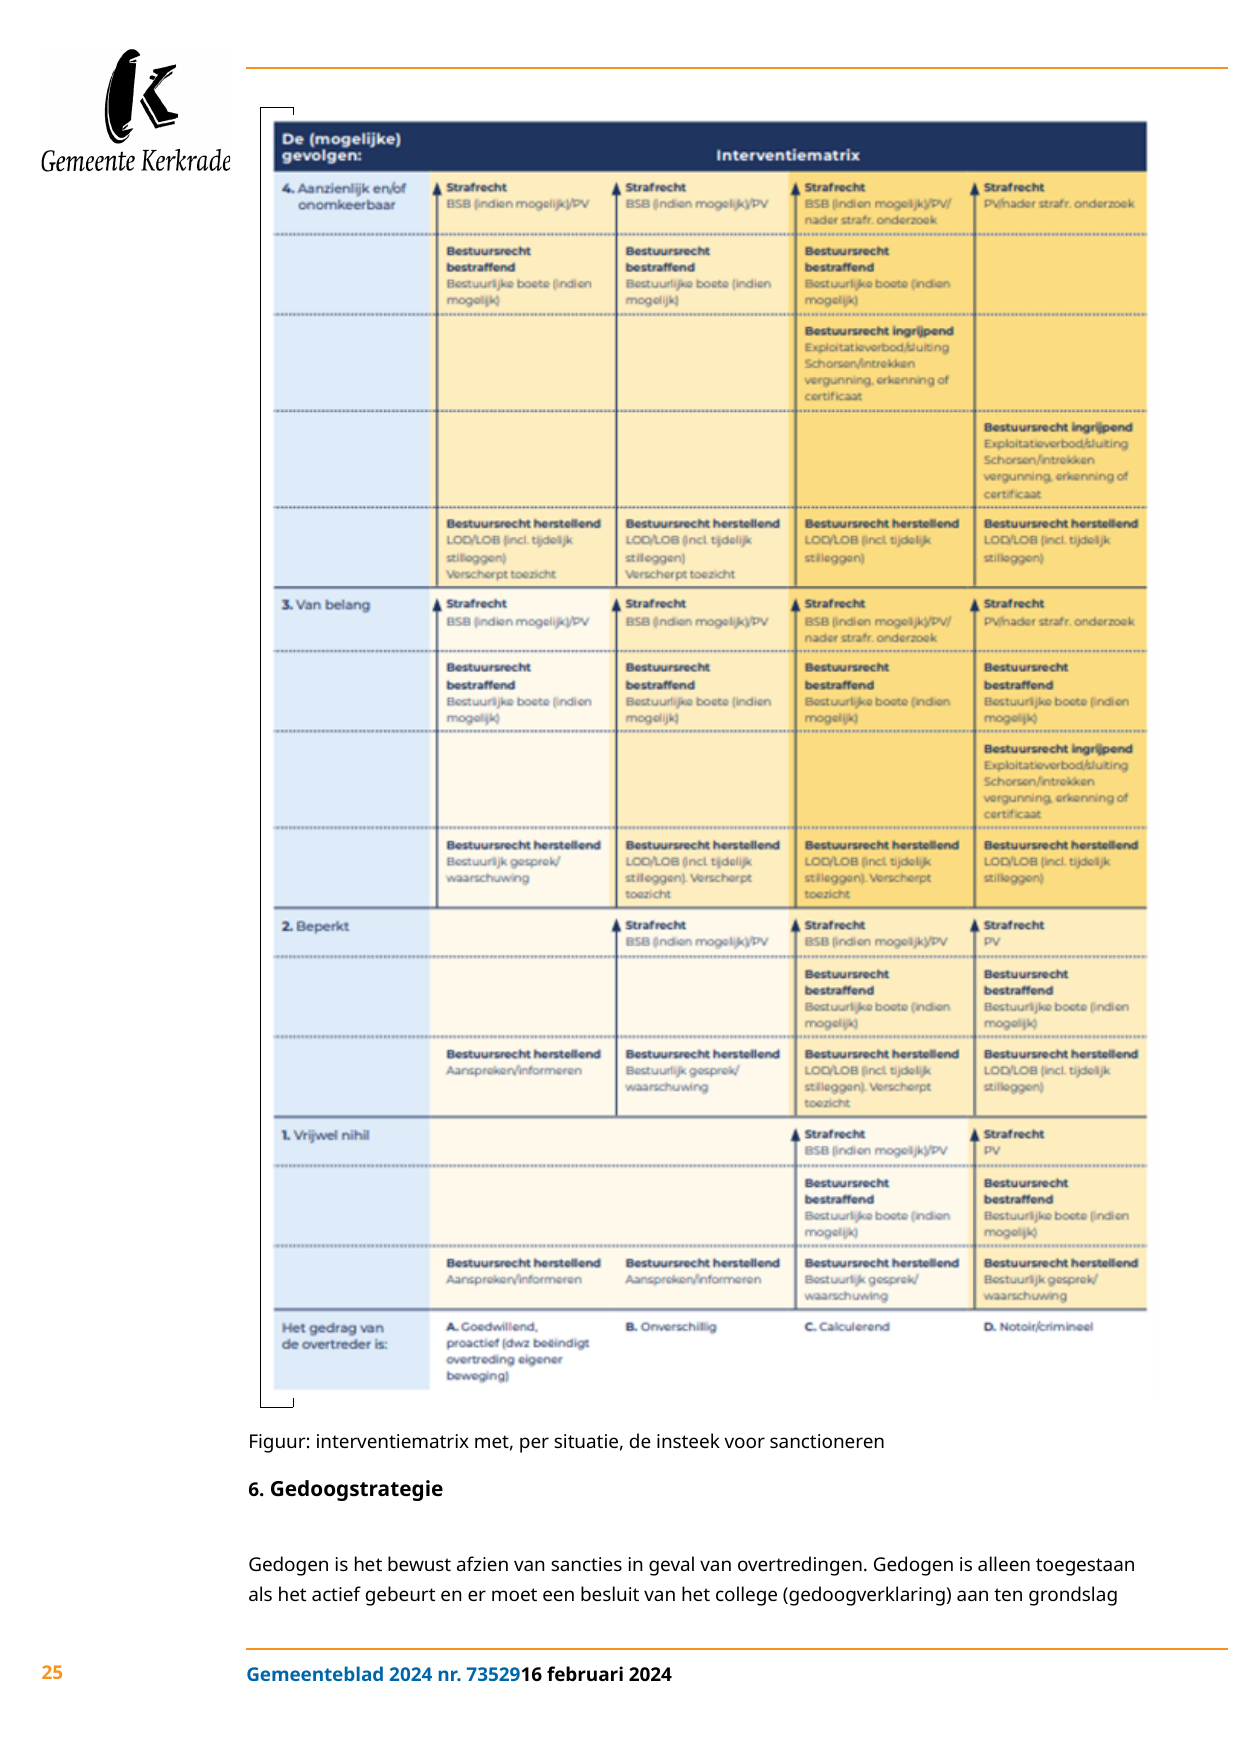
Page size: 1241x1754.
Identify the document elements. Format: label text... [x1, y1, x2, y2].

picture [268, 115, 1155, 1398]
text 6. Gedoogstrategie [248, 1474, 1152, 1502]
text Figuur: interventiematrix met, per situatie, de insteek voor sanctioneren [248, 1428, 1152, 1454]
text Gedogen is het bewust afzien van sancties in geval van overtredingen. Gedogen is alleen toegestaan als het actief gebeurt en er moet een besluit van het college (gedoogverklaring) aan ten grondslag [248, 1551, 1152, 1607]
picture [41, 47, 231, 172]
